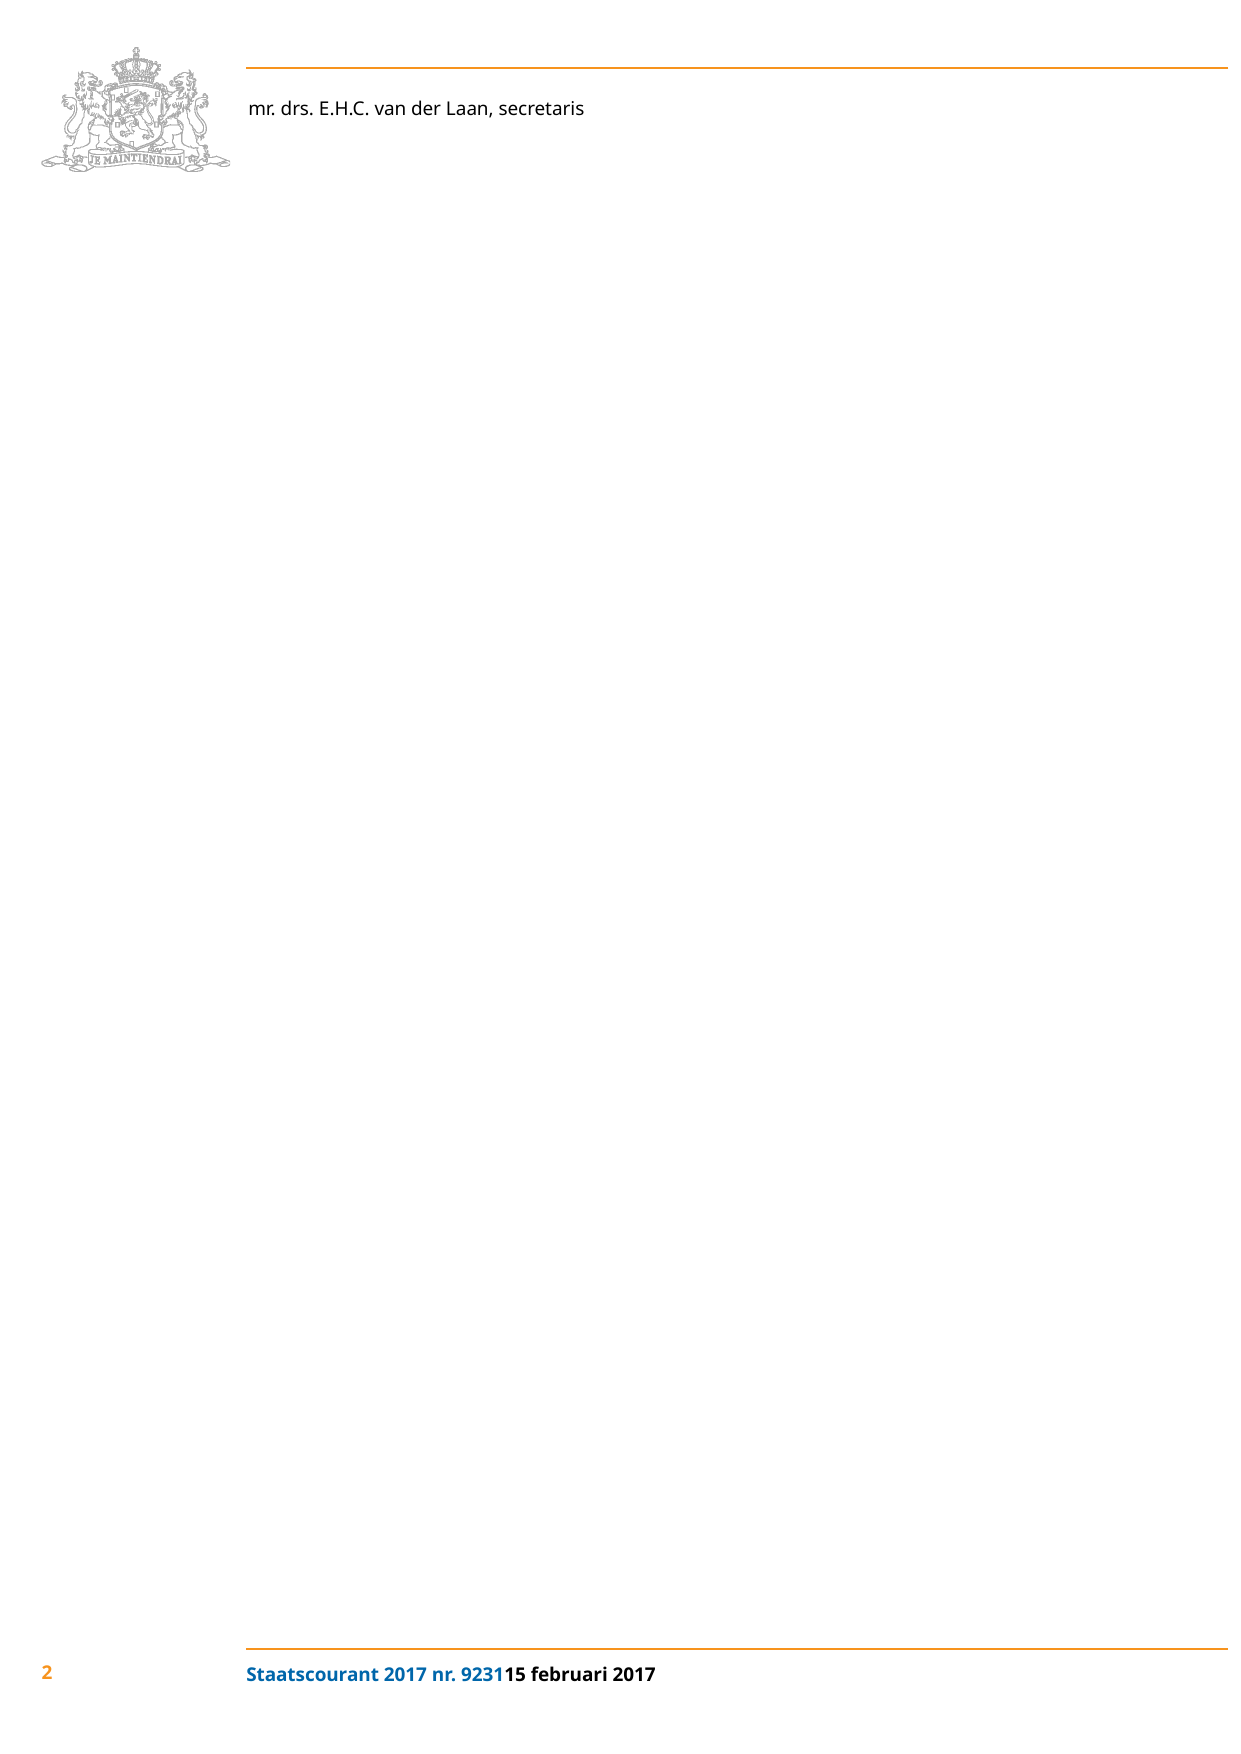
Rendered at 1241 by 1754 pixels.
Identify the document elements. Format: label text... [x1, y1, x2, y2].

text mr. drs. E.H.C. van der Laan, secretaris [248, 95, 1152, 121]
picture [41, 47, 231, 172]
